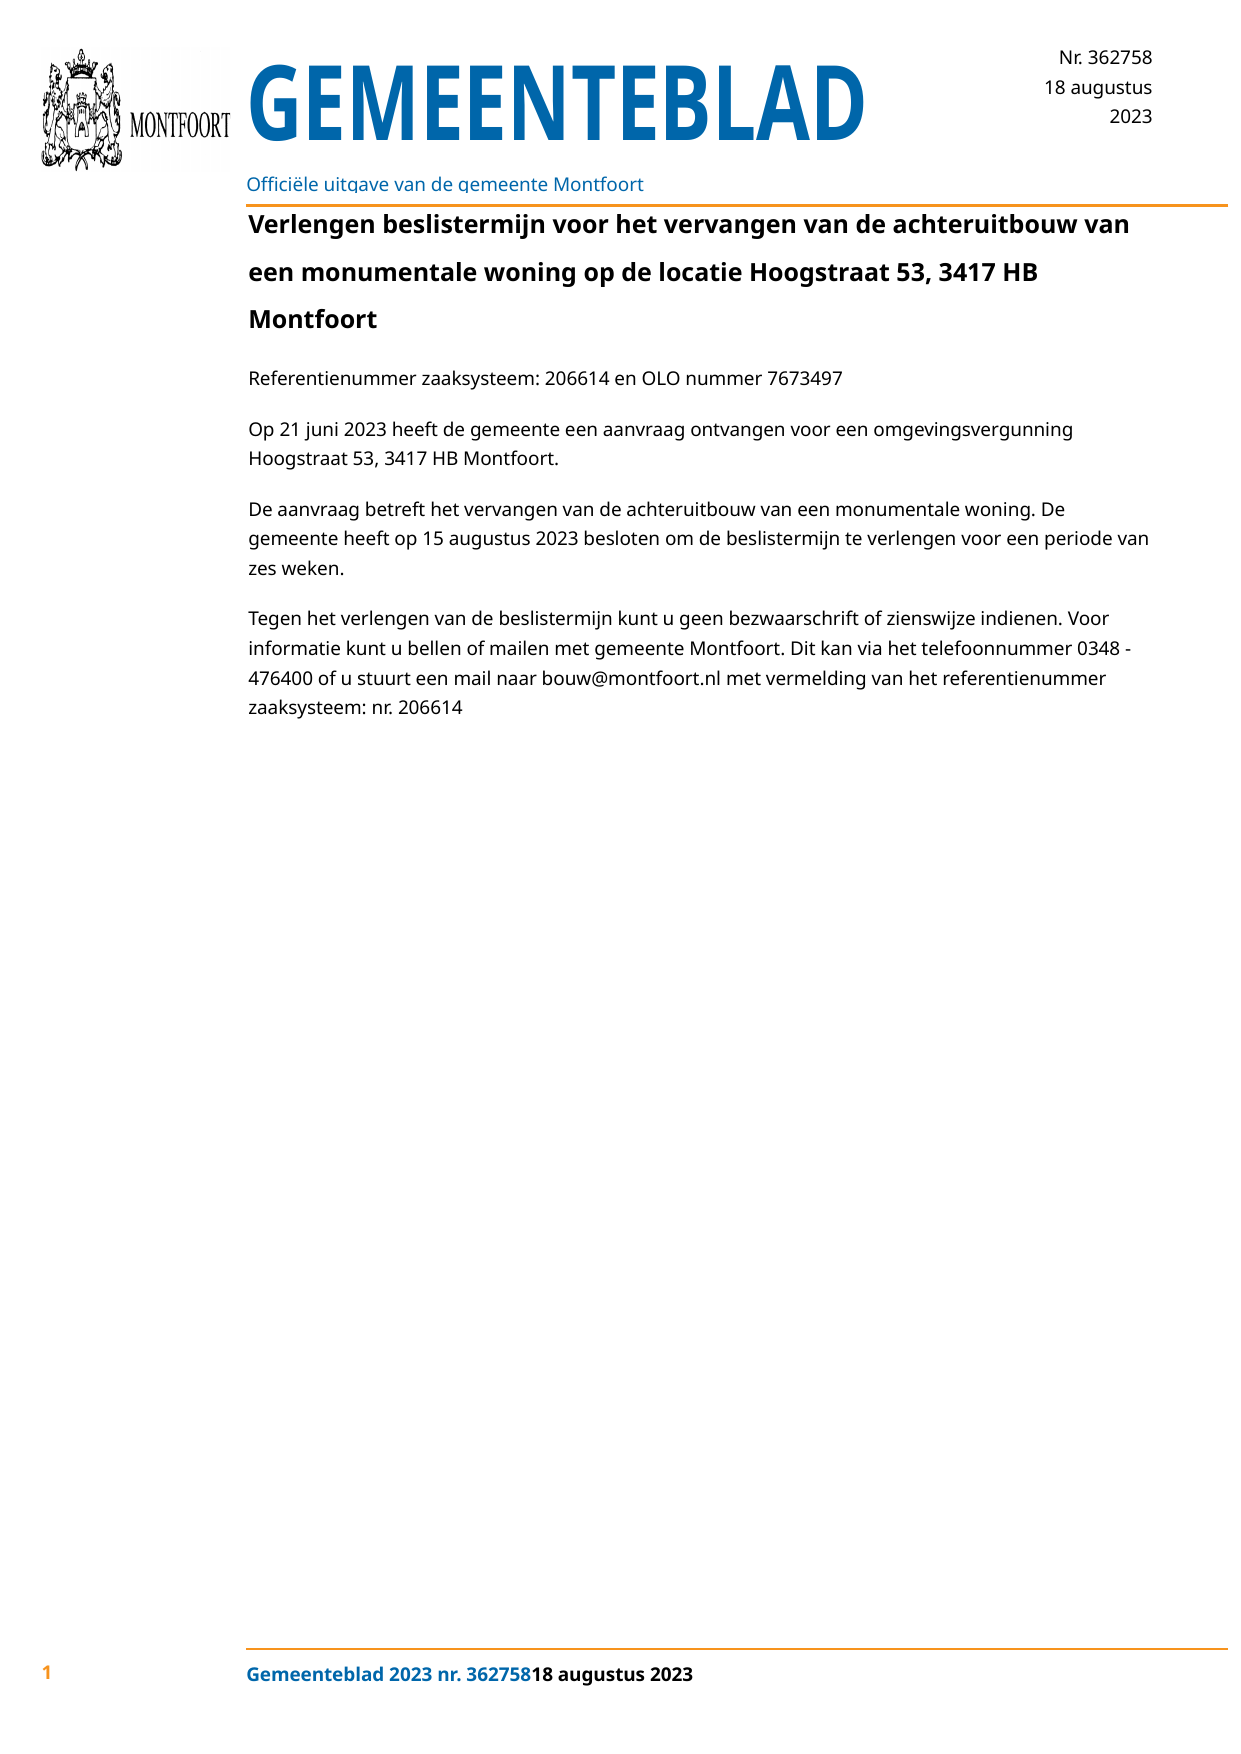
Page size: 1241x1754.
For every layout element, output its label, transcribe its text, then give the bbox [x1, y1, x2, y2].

text Referentienummer zaaksysteem: 206614 en OLO nummer 7673497 [248, 366, 1152, 391]
picture [41, 47, 231, 172]
text Tegen het verlengen van de beslistermijn kunt u geen bezwaarschrift of zienswijze indienen. Voor informatie kunt u bellen of mailen met gemeente Montfoort. Dit kan via het telefoonnummer 0348 - 476400 of u stuurt een mail naar bouw@montfoort.nl met vermelding van het referentienummer zaaksysteem: nr. 206614 [248, 606, 1152, 720]
text Op 21 juni 2023 heeft de gemeente een aanvraag ontvangen voor een omgevingsvergunning Hoogstraat 53, 3417 HB Montfoort. [248, 416, 1152, 471]
text De aanvraag betreft het vervangen van de achteruitbouw van een monumentale woning. De gemeente heeft op 15 augustus 2023 besloten om de beslistermijn te verlengen voor een periode van zes weken. [248, 496, 1152, 581]
text Verlengen beslistermijn voor het vervangen van de achteruitbouw van een monumentale woning op de locatie Hoogstraat 53, 3417 HB Montfoort [248, 207, 1152, 336]
